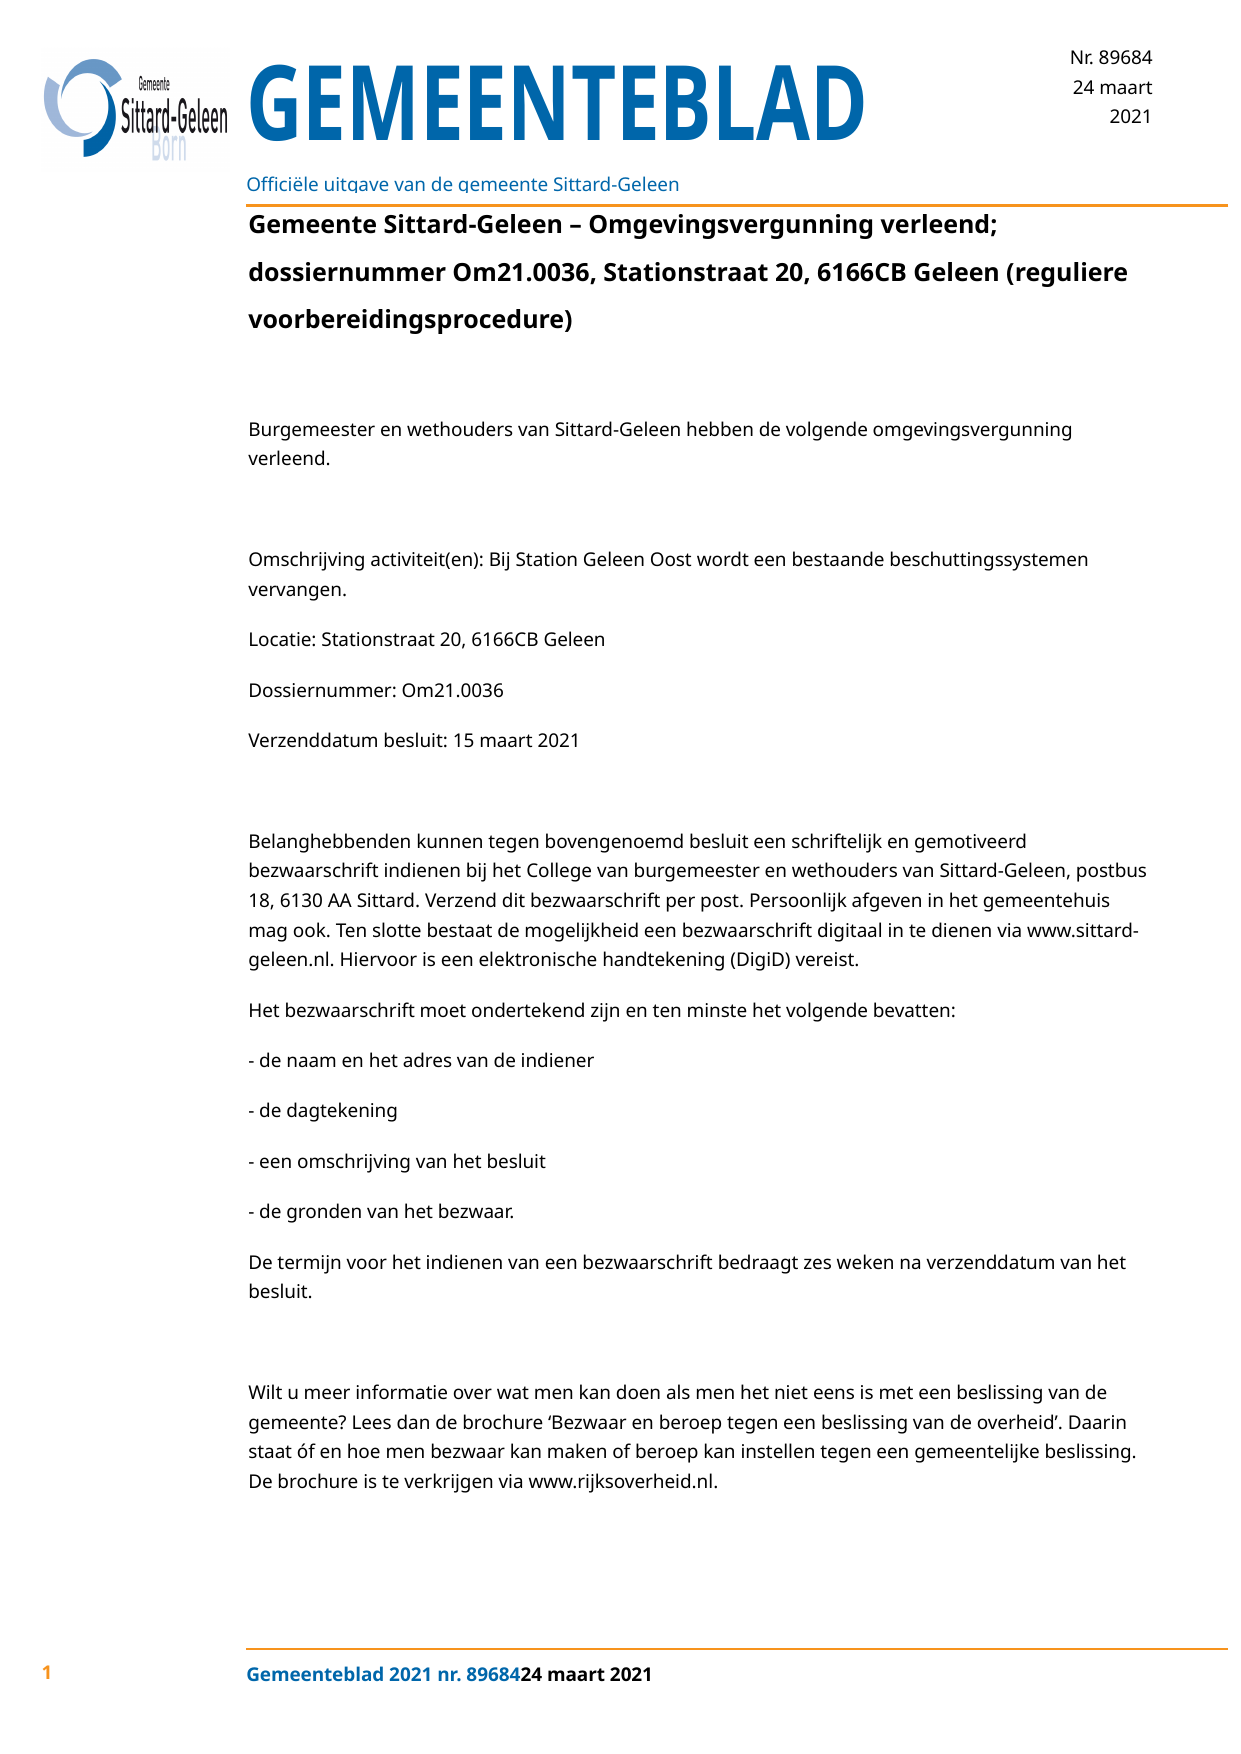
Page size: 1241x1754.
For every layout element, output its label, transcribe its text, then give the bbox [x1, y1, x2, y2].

text - de naam en het adres van de indiener [248, 1047, 1152, 1073]
text Verzenddatum besluit: 15 maart 2021 [248, 727, 1152, 753]
picture [41, 47, 231, 172]
text - een omschrijving van het besluit [248, 1148, 1152, 1174]
text Dossiernummer: Om21.0036 [248, 677, 1152, 702]
text Wilt u meer informatie over wat men kan doen als men het niet eens is met een beslissing van de gemeente? Lees dan de brochure ‘Bezwaar en beroep tegen een beslissing van de overheid’. Daarin staat óf en hoe men bezwaar kan maken of beroep kan instellen tegen een gemeentelijke beslissing. De brochure is te verkrijgen via www.rijksoverheid.nl. [248, 1379, 1152, 1494]
text - de gronden van het bezwaar. [248, 1198, 1152, 1224]
text Locatie: Stationstraat 20, 6166CB Geleen [248, 626, 1152, 652]
text De termijn voor het indienen van een bezwaarschrift bedraagt zes weken na verzenddatum van het besluit. [248, 1249, 1152, 1304]
text - de dagtekening [248, 1098, 1152, 1123]
text Het bezwaarschrift moet ondertekend zijn en ten minste het volgende bevatten: [248, 997, 1152, 1022]
text Gemeente Sittard-Geleen – Omgevingsvergunning verleend; dossiernummer Om21.0036, Stationstraat 20, 6166CB Geleen (reguliere voorbereidingsprocedure) [248, 207, 1152, 336]
text Omschrijving activiteit(en): Bij Station Geleen Oost wordt een bestaande beschuttingssystemen vervangen. [248, 546, 1152, 602]
text Burgemeester en wethouders van Sittard-Geleen hebben de volgende omgevingsvergunning verleend. [248, 416, 1152, 471]
text Belanghebbenden kunnen tegen bovengenoemd besluit een schriftelijk en gemotiveerd bezwaarschrift indienen bij het College van burgemeester en wethouders van Sittard-Geleen, postbus 18, 6130 AA Sittard. Verzend dit bezwaarschrift per post. Persoonlijk afgeven in het gemeentehuis mag ook. Ten slotte bestaat de mogelijkheid een bezwaarschrift digitaal in te dienen via www.sittard-geleen.nl. Hiervoor is een elektronische handtekening (DigiD) vereist. [248, 828, 1152, 972]
